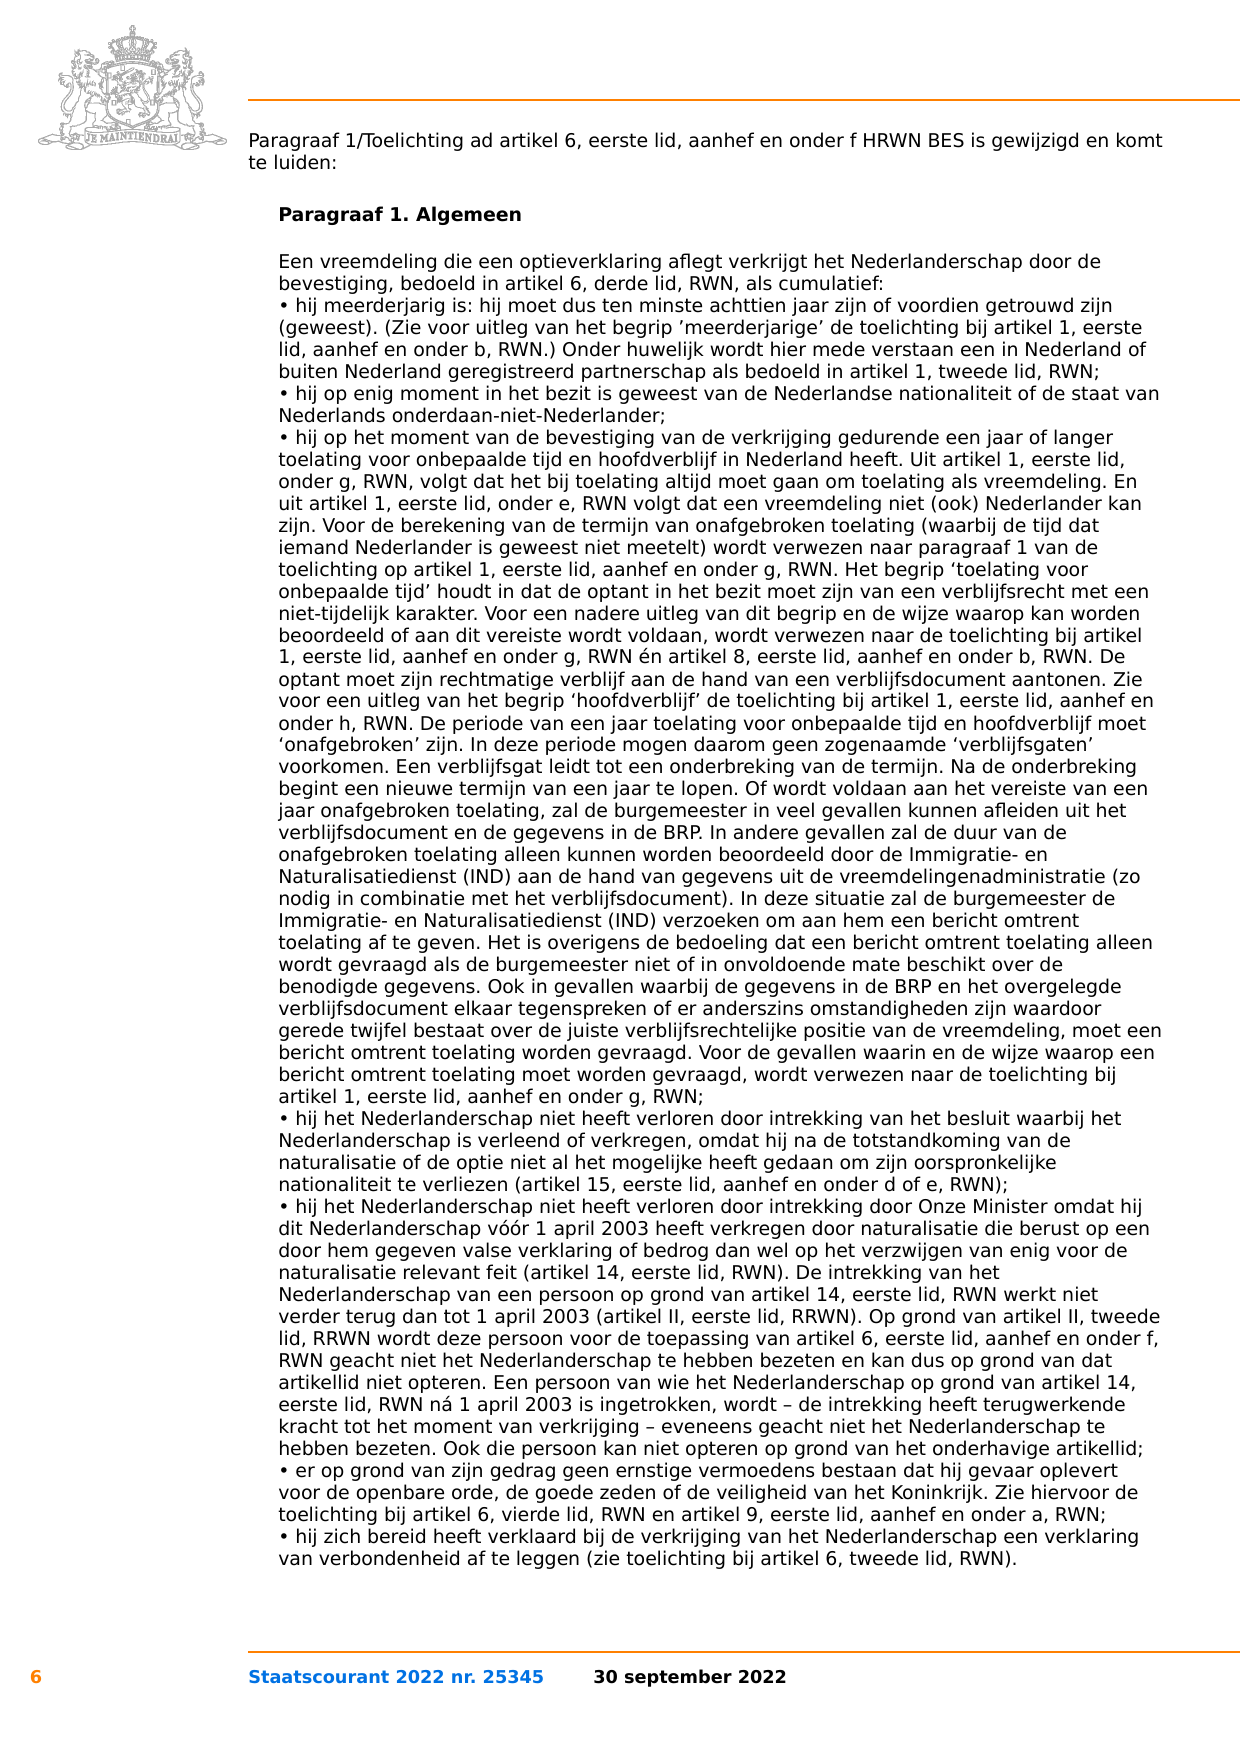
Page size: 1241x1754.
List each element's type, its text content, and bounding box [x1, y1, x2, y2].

text • hij het Nederlanderschap niet heeft verloren door intrekking door Onze Minister omdat hij dit Nederlanderschap vóór 1 april 2003 heeft verkregen door naturalisatie die berust op een door hem gegeven valse verklaring of bedrog dan wel op het verzwijgen van enig voor de naturalisatie relevant feit (artikel 14, eerste lid, RWN). De intrekking van het Nederlanderschap van een persoon op grond van artikel 14, eerste lid, RWN werkt niet verder terug dan tot 1 april 2003 (artikel II, eerste lid, RRWN). Op grond van artikel II, tweede lid, RRWN wordt deze persoon voor de toepassing van artikel 6, eerste lid, aanhef en onder f, RWN geacht niet het Nederlanderschap te hebben bezeten en kan dus op grond van dat artikellid niet opteren. Een persoon van wie het Nederlanderschap op grond van artikel 14, eerste lid, RWN ná 1 april 2003 is ingetrokken, wordt – de intrekking heeft terugwerkende kracht tot het moment van verkrijging – eveneens geacht niet het Nederlanderschap te hebben bezeten. Ook die persoon kan niet opteren op grond van het onderhavige artikellid; [278, 1196, 1163, 1460]
text • hij op het moment van de bevestiging van de verkrijging gedurende een jaar of langer toelating voor onbepaalde tijd en hoofdverblijf in Nederland heeft. Uit artikel 1, eerste lid, onder g, RWN, volgt dat het bij toelating altijd moet gaan om toelating als vreemdeling. En uit artikel 1, eerste lid, onder e, RWN volgt dat een vreemdeling niet (ook) Nederlander kan zijn. Voor de berekening van de termijn van onafgebroken toelating (waarbij de tijd dat iemand Nederlander is geweest niet meetelt) wordt verwezen naar paragraaf 1 van de toelichting op artikel 1, eerste lid, aanhef en onder g, RWN. Het begrip ‘toelating voor onbepaalde tijd’ houdt in dat de optant in het bezit moet zijn van een verblijfsrecht met een niet-tijdelijk karakter. Voor een nadere uitleg van dit begrip en de wijze waarop kan worden beoordeeld of aan dit vereiste wordt voldaan, wordt verwezen naar de toelichting bij artikel 1, eerste lid, aanhef en onder g, RWN én artikel 8, eerste lid, aanhef en onder b, RWN. De optant moet zijn rechtmatige verblijf aan de hand van een verblijfsdocument aantonen. Zie voor een uitleg van het begrip ‘hoofdverblijf’ de toelichting bij artikel 1, eerste lid, aanhef en onder h, RWN. De periode van een jaar toelating voor onbepaalde tijd en hoofdverblijf moet ‘onafgebroken’ zijn. In deze periode mogen daarom geen zogenaamde ‘verblijfsgaten’ voorkomen. Een verblijfsgat leidt tot een onderbreking van de termijn. Na de onderbreking begint een nieuwe termijn van een jaar te lopen. Of wordt voldaan aan het vereiste van een jaar onafgebroken toelating, zal de burgemeester in veel gevallen kunnen afleiden uit het verblijfsdocument en de gegevens in de BRP. In andere gevallen zal de duur van de onafgebroken toelating alleen kunnen worden beoordeeld door de Immigratie- en Naturalisatiedienst (IND) aan de hand van gegevens uit de vreemdelingenadministratie (zo nodig in combinatie met het verblijfsdocument). In deze situatie zal de burgemeester de Immigratie- en Naturalisatiedienst (IND) verzoeken om aan hem een bericht omtrent toelating af te geven. Het is overigens de bedoeling dat een bericht omtrent toelating alleen wordt gevraagd als de burgemeester niet of in onvoldoende mate beschikt over de benodigde gegevens. Ook in gevallen waarbij de gegevens in de BRP en het overgelegde verblijfsdocument elkaar tegenspreken of er anderszins omstandigheden zijn waardoor gerede twijfel bestaat over de juiste verblijfsrechtelijke positie van de vreemdeling, moet een bericht omtrent toelating worden gevraagd. Voor de gevallen waarin en de wijze waarop een bericht omtrent toelating moet worden gevraagd, wordt verwezen naar de toelichting bij artikel 1, eerste lid, aanhef en onder g, RWN; [278, 427, 1163, 1108]
text • hij meerderjarig is: hij moet dus ten minste achttien jaar zijn of voordien getrouwd zijn (geweest). (Zie voor uitleg van het begrip ’meerderjarige’ de toelichting bij artikel 1, eerste lid, aanhef en onder b, RWN.) Onder huwelijk wordt hier mede verstaan een in Nederland of buiten Nederland geregistreerd partnerschap als bedoeld in artikel 1, tweede lid, RWN; [278, 295, 1163, 383]
text • hij zich bereid heeft verklaard bij de verkrijging van het Nederlanderschap een verklaring van verbondenheid af te leggen (zie toelichting bij artikel 6, tweede lid, RWN). [278, 1526, 1163, 1569]
subtitle Paragraaf 1. Algemeen [278, 204, 1163, 226]
picture [38, 25, 227, 150]
text Paragraaf 1/Toelichting ad artikel 6, eerste lid, aanhef en onder f HRWN BES is gewijzigd en komt te luiden: [248, 130, 1163, 174]
text • hij op enig moment in het bezit is geweest van de Nederlandse nationaliteit of de staat van Nederlands onderdaan-niet-Nederlander; [278, 383, 1163, 427]
text • er op grond van zijn gedrag geen ernstige vermoedens bestaan dat hij gevaar oplevert voor de openbare orde, de goede zeden of de veiligheid van het Koninkrijk. Zie hiervoor de toelichting bij artikel 6, vierde lid, RWN en artikel 9, eerste lid, aanhef en onder a, RWN; [278, 1460, 1163, 1526]
text • hij het Nederlanderschap niet heeft verloren door intrekking van het besluit waarbij het Nederlanderschap is verleend of verkregen, omdat hij na de totstandkoming van de naturalisatie of de optie niet al het mogelijke heeft gedaan om zijn oorspronkelijke nationaliteit te verliezen (artikel 15, eerste lid, aanhef en onder d of e, RWN); [278, 1108, 1163, 1196]
text Een vreemdeling die een optieverklaring aflegt verkrijgt het Nederlanderschap door de bevestiging, bedoeld in artikel 6, derde lid, RWN, als cumulatief: [278, 251, 1163, 295]
